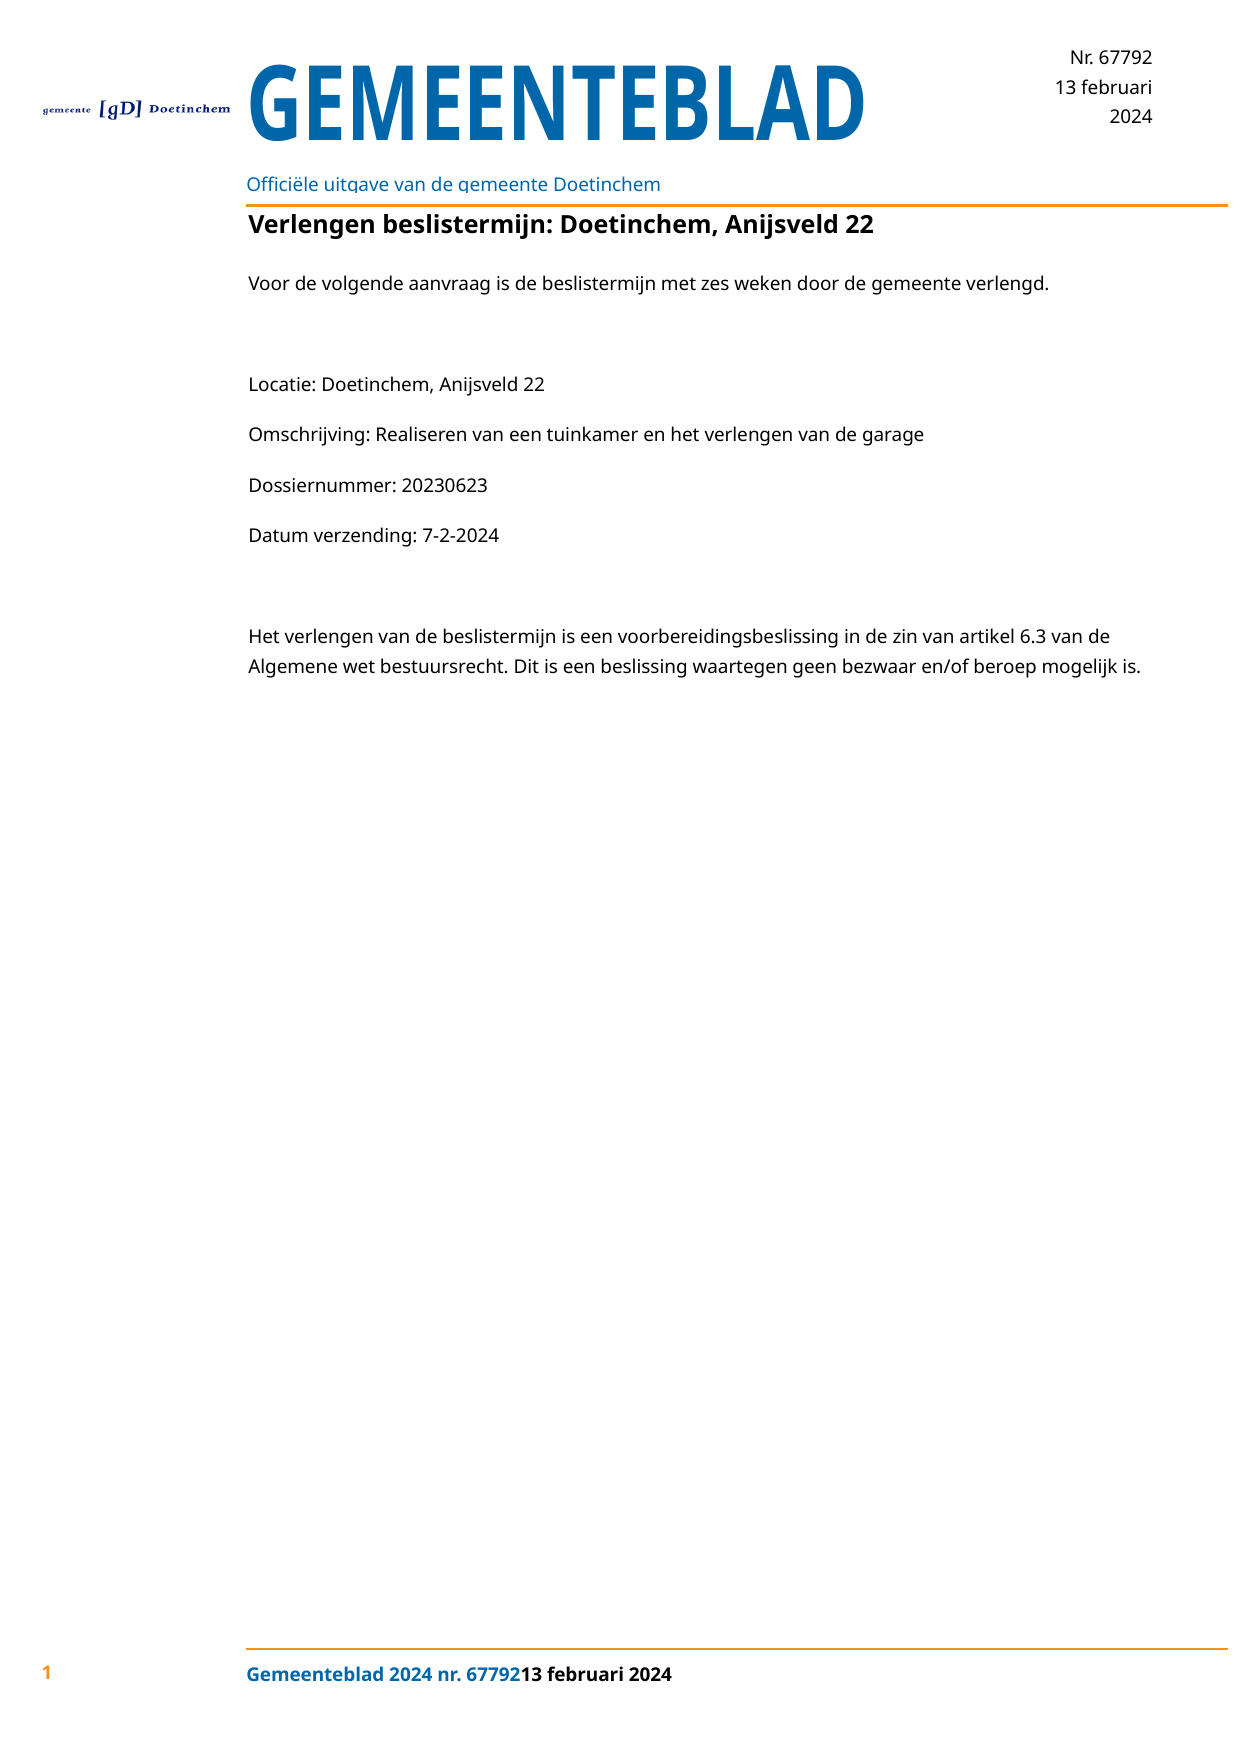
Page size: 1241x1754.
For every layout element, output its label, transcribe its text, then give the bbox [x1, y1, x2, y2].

text Het verlengen van de beslistermijn is een voorbereidingsbeslissing in de zin van artikel 6.3 van de Algemene wet bestuursrecht. Dit is een beslissing waartegen geen bezwaar en/of beroep mogelijk is. [248, 623, 1152, 678]
text Locatie: Doetinchem, Anijsveld 22 [248, 371, 1152, 397]
text Verlengen beslistermijn: Doetinchem, Anijsveld 22 [248, 207, 1152, 241]
text Voor de volgende aanvraag is de beslistermijn met zes weken door de gemeente verlengd. [248, 270, 1152, 296]
text Datum verzending: 7-2-2024 [248, 522, 1152, 548]
text Omschrijving: Realiseren van een tuinkamer en het verlengen van de garage [248, 422, 1152, 447]
picture [41, 47, 231, 172]
text Dossiernummer: 20230623 [248, 472, 1152, 498]
